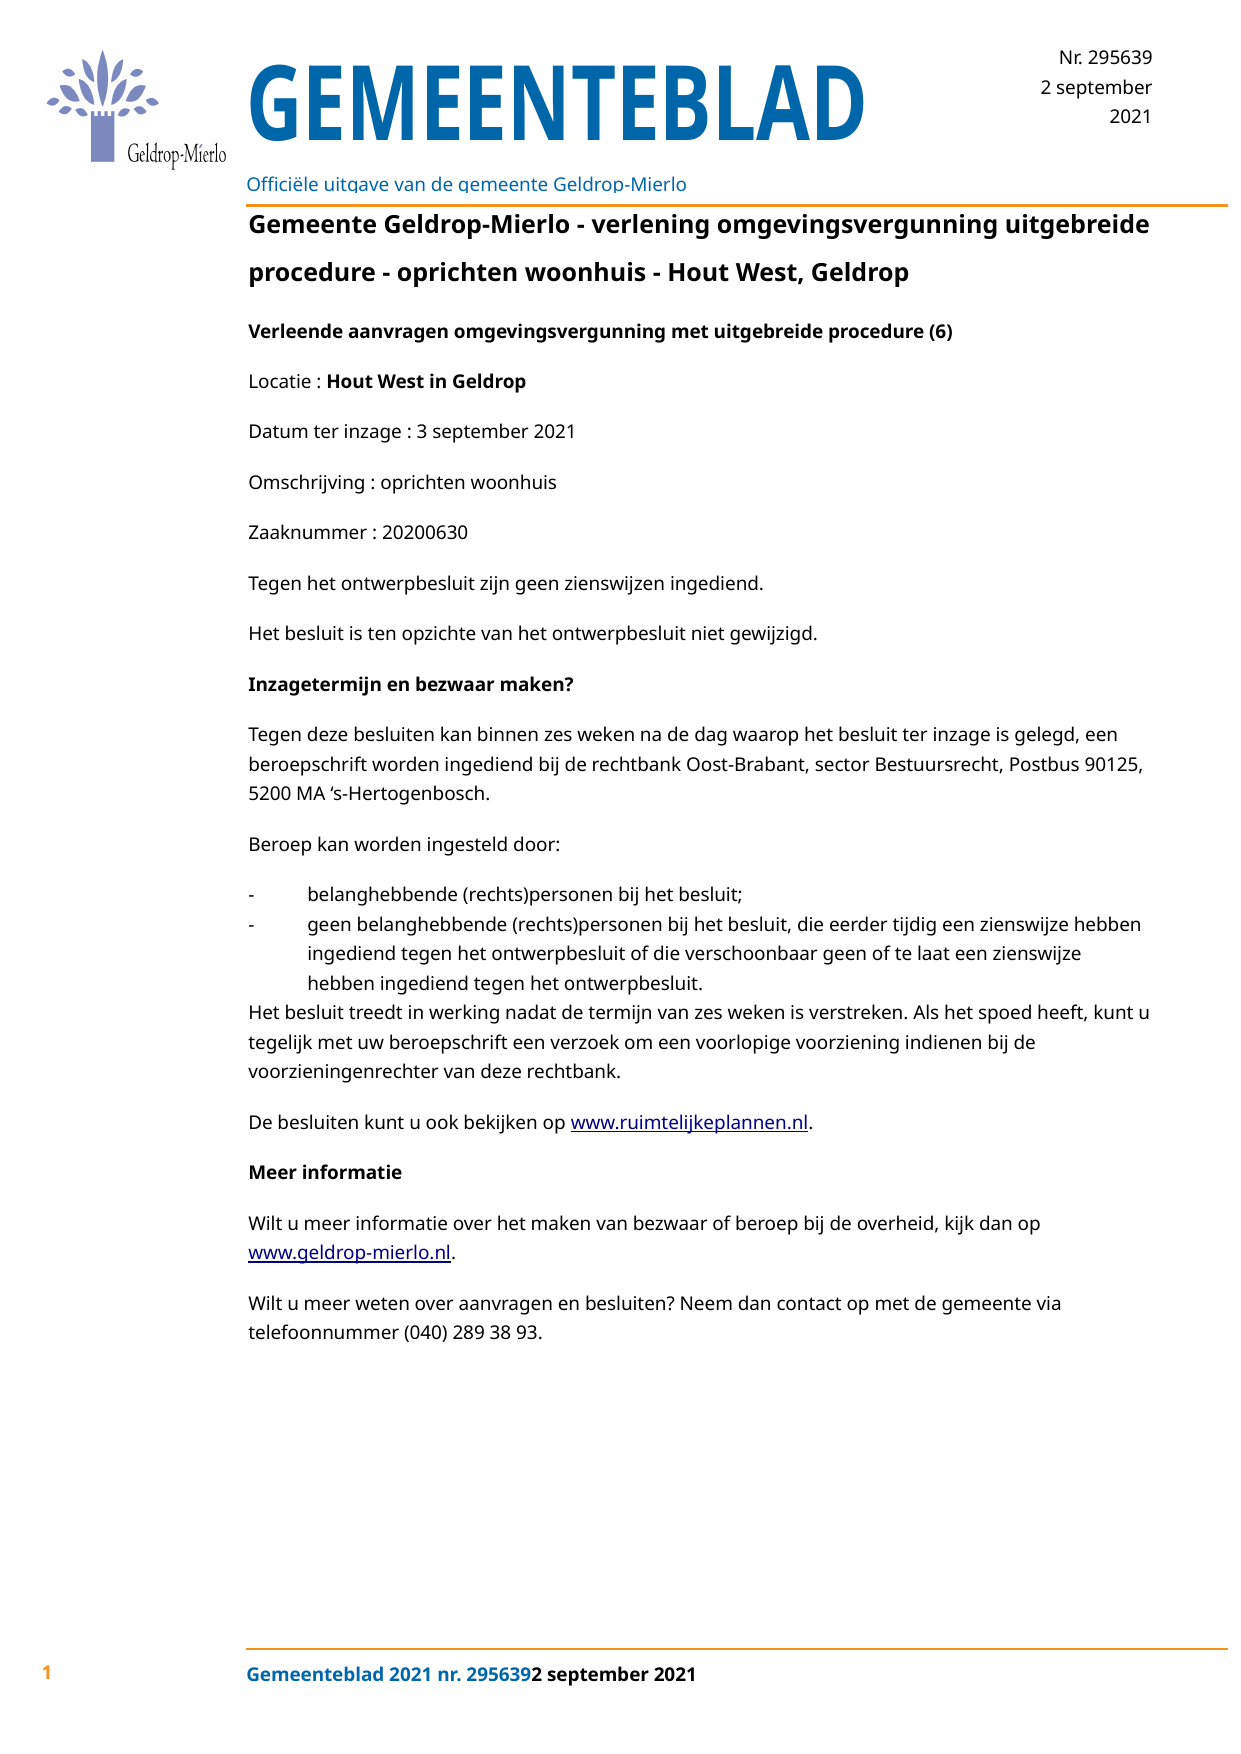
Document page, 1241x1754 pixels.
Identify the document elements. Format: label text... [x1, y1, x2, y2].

text Omschrijving : oprichten woonhuis [248, 469, 1152, 495]
text Beroep kan worden ingesteld door: [248, 831, 1152, 857]
text De besluiten kunt u ook bekijken op www.ruimtelijkeplannen.nl. [248, 1109, 1152, 1135]
text Tegen deze besluiten kan binnen zes weken na de dag waarop het besluit ter inzage is gelegd, een beroepschrift worden ingediend bij de rechtbank Oost-Brabant, sector Bestuursrecht, Postbus 90125, 5200 MA ‘s-Hertogenbosch. [248, 721, 1152, 806]
list geen belanghebbende (rechts)personen bij het besluit, die eerder tijdig een zienswijze hebben ingediend tegen het ontwerpbesluit of die verschoonbaar geen of te laat een zienswijze hebben ingediend tegen het ontwerpbesluit. [248, 911, 1152, 996]
text Inzagetermijn en bezwaar maken? [248, 671, 1152, 697]
picture [41, 47, 231, 172]
text Het besluit is ten opzichte van het ontwerpbesluit niet gewijzigd. [248, 620, 1152, 646]
text Meer informatie [248, 1159, 1152, 1185]
text Gemeente Geldrop-Mierlo - verlening omgevingsvergunning uitgebreide procedure - oprichten woonhuis - Hout West, Geldrop [248, 207, 1152, 288]
text Verleende aanvragen omgevingsvergunning met uitgebreide procedure (6) [248, 318, 1152, 344]
text Zaaknummer : 20200630 [248, 519, 1152, 545]
text Wilt u meer informatie over het maken van bezwaar of beroep bij de overheid, kijk dan op www.geldrop-mierlo.nl. [248, 1210, 1152, 1265]
list belanghebbende (rechts)personen bij het besluit; [248, 881, 1152, 907]
text Wilt u meer weten over aanvragen en besluiten? Neem dan contact op met de gemeente via telefoonnummer (040) 289 38 93. [248, 1290, 1152, 1345]
text Tegen het ontwerpbesluit zijn geen zienswijzen ingediend. [248, 570, 1152, 596]
text Locatie : Hout West in Geldrop [248, 368, 1152, 394]
text Datum ter inzage : 3 september 2021 [248, 419, 1152, 444]
text Het besluit treedt in werking nadat de termijn van zes weken is verstreken. Als het spoed heeft, kunt u tegelijk met uw beroepschrift een verzoek om een voorlopige voorziening indienen bij de voorzieningenrechter van deze rechtbank. [248, 999, 1152, 1084]
